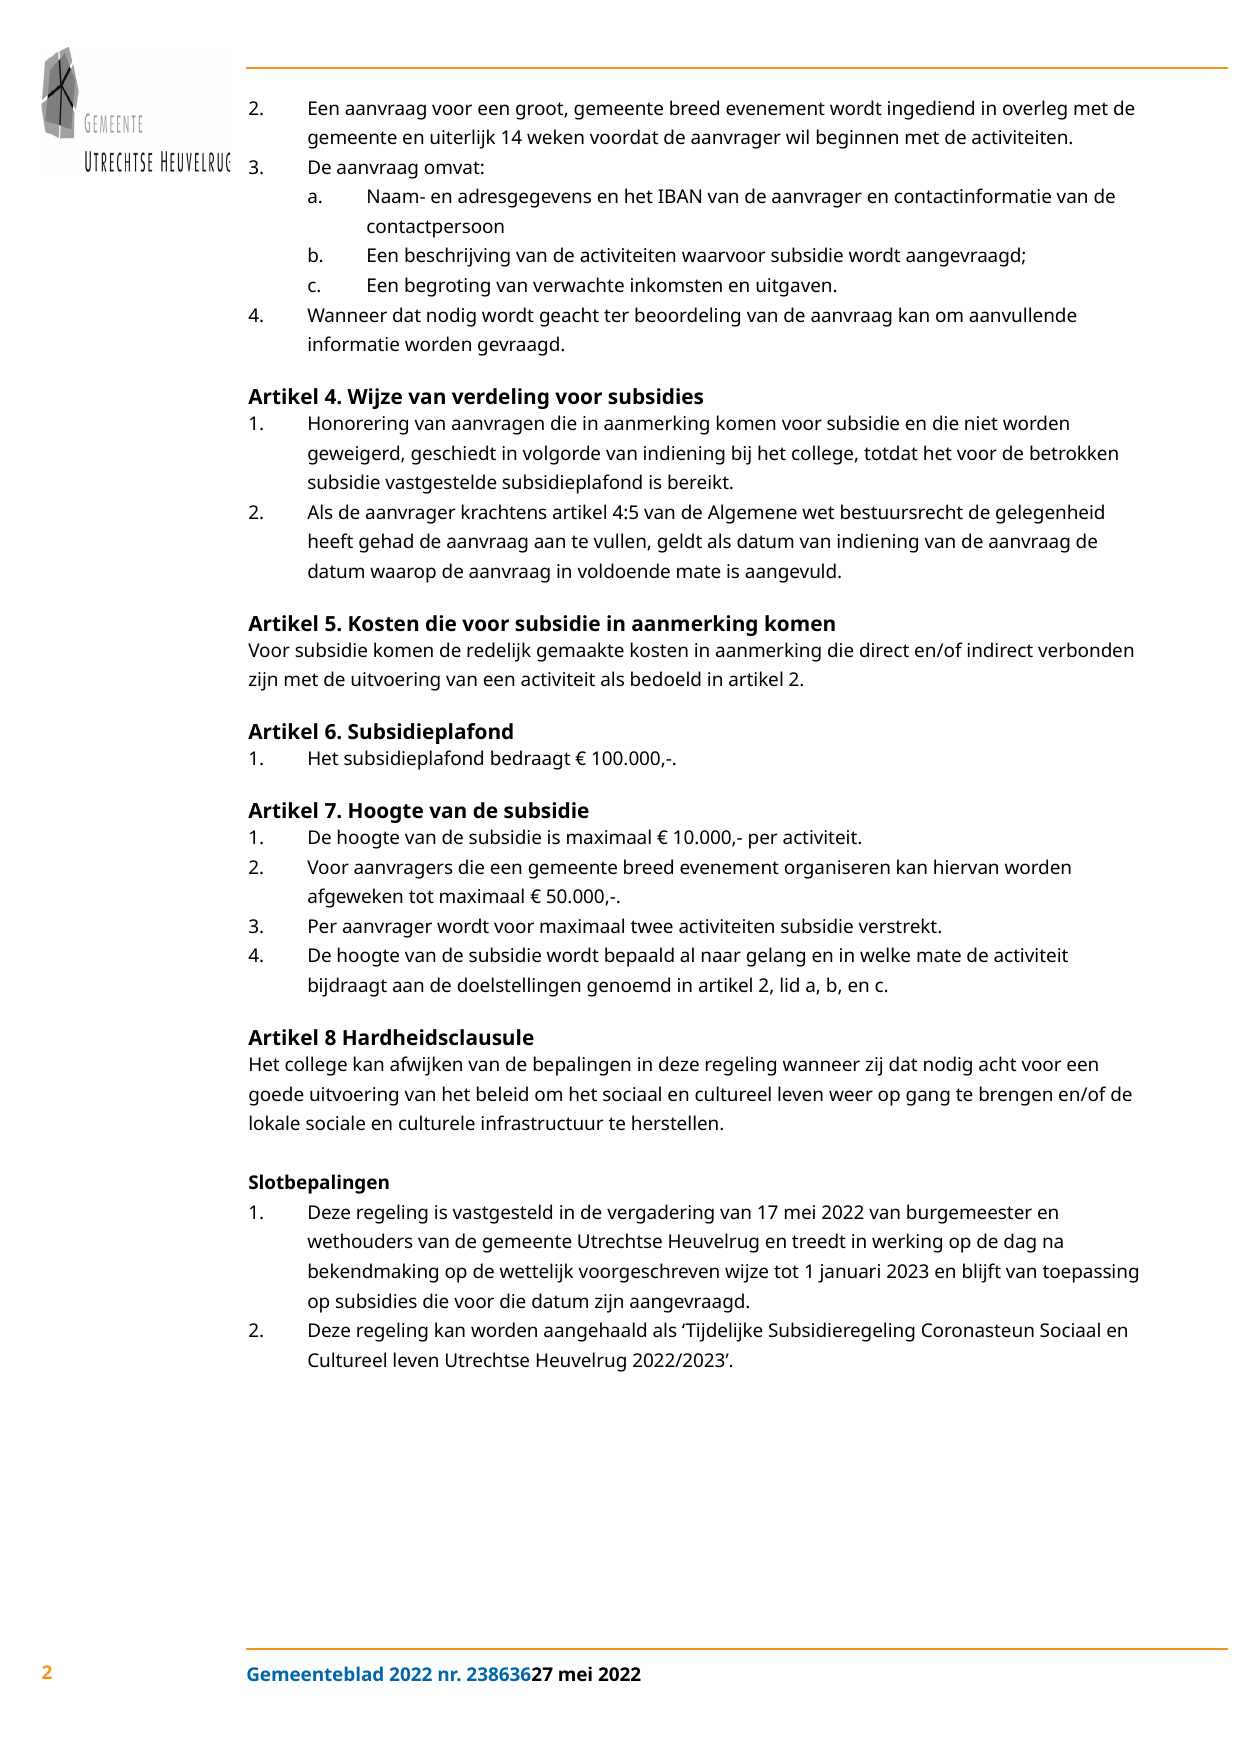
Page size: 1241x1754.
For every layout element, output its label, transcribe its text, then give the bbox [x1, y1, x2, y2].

list Het subsidieplafond bedraagt € 100.000,-. [248, 746, 1152, 771]
text Artikel 5. Kosten die voor subsidie in aanmerking komen [248, 609, 1152, 637]
list De hoogte van de subsidie is maximaal € 10.000,- per activiteit. [248, 824, 1152, 850]
text Artikel 7. Hoogte van de subsidie [248, 796, 1152, 824]
text Artikel 6. Subsidieplafond [248, 717, 1152, 746]
text Het college kan afwijken van de bepalingen in deze regeling wanneer zij dat nodig acht voor een goede uitvoering van het beleid om het sociaal en cultureel leven weer op gang te brengen en/of de lokale sociale en culturele infrastructuur te herstellen. [248, 1051, 1152, 1136]
list Wanneer dat nodig wordt geacht ter beoordeling van de aanvraag kan om aanvullende informatie worden gevraagd. [248, 302, 1152, 357]
list Deze regeling kan worden aangehaald als ‘Tijdelijke Subsidieregeling Coronasteun Sociaal en Cultureel leven Utrechtse Heuvelrug 2022/2023’. [248, 1317, 1152, 1373]
list Als de aanvrager krachtens artikel 4:5 van de Algemene wet bestuursrecht de gelegenheid heeft gehad de aanvraag aan te vullen, geldt als datum van indiening van de aanvraag de datum waarop de aanvraag in voldoende mate is aangevuld. [248, 499, 1152, 584]
text Slotbepalingen [248, 1169, 1152, 1195]
text Voor subsidie komen de redelijk gemaakte kosten in aanmerking die direct en/of indirect verbonden zijn met de uitvoering van een activiteit als bedoeld in artikel 2. [248, 637, 1152, 692]
list Een beschrijving van de activiteiten waarvoor subsidie wordt aangevraagd; [307, 243, 1152, 268]
list Honorering van aanvragen die in aanmerking komen voor subsidie en die niet worden geweigerd, geschiedt in volgorde van indiening bij het college, totdat het voor de betrokken subsidie vastgestelde subsidieplafond is bereikt. [248, 410, 1152, 495]
list De hoogte van de subsidie wordt bepaald al naar gelang en in welke mate de activiteit bijdraagt aan de doelstellingen genoemd in artikel 2, lid a, b, en c. [248, 943, 1152, 998]
picture [41, 47, 231, 172]
list Naam- en adresgegevens en het IBAN van de aanvrager en contactinformatie van de contactpersoon [307, 183, 1152, 239]
list De aanvraag omvat: [248, 154, 1152, 180]
list Een aanvraag voor een groot, gemeente breed evenement wordt ingediend in overleg met de gemeente en uiterlijk 14 weken voordat de aanvrager wil beginnen met de activiteiten. [248, 95, 1152, 150]
list Een begroting van verwachte inkomsten en uitgaven. [307, 272, 1152, 298]
list Per aanvrager wordt voor maximaal twee activiteiten subsidie verstrekt. [248, 913, 1152, 939]
text Artikel 8 Hardheidsclausule [248, 1023, 1152, 1051]
list Deze regeling is vastgesteld in de vergadering van 17 mei 2022 van burgemeester en wethouders van de gemeente Utrechtse Heuvelrug en treedt in werking op de dag na bekendmaking op de wettelijk voorgeschreven wijze tot 1 januari 2023 en blijft van toepassing op subsidies die voor die datum zijn aangevraagd. [248, 1199, 1152, 1313]
text Artikel 4. Wijze van verdeling voor subsidies [248, 382, 1152, 410]
list Voor aanvragers die een gemeente breed evenement organiseren kan hiervan worden afgeweken tot maximaal € 50.000,-. [248, 854, 1152, 909]
